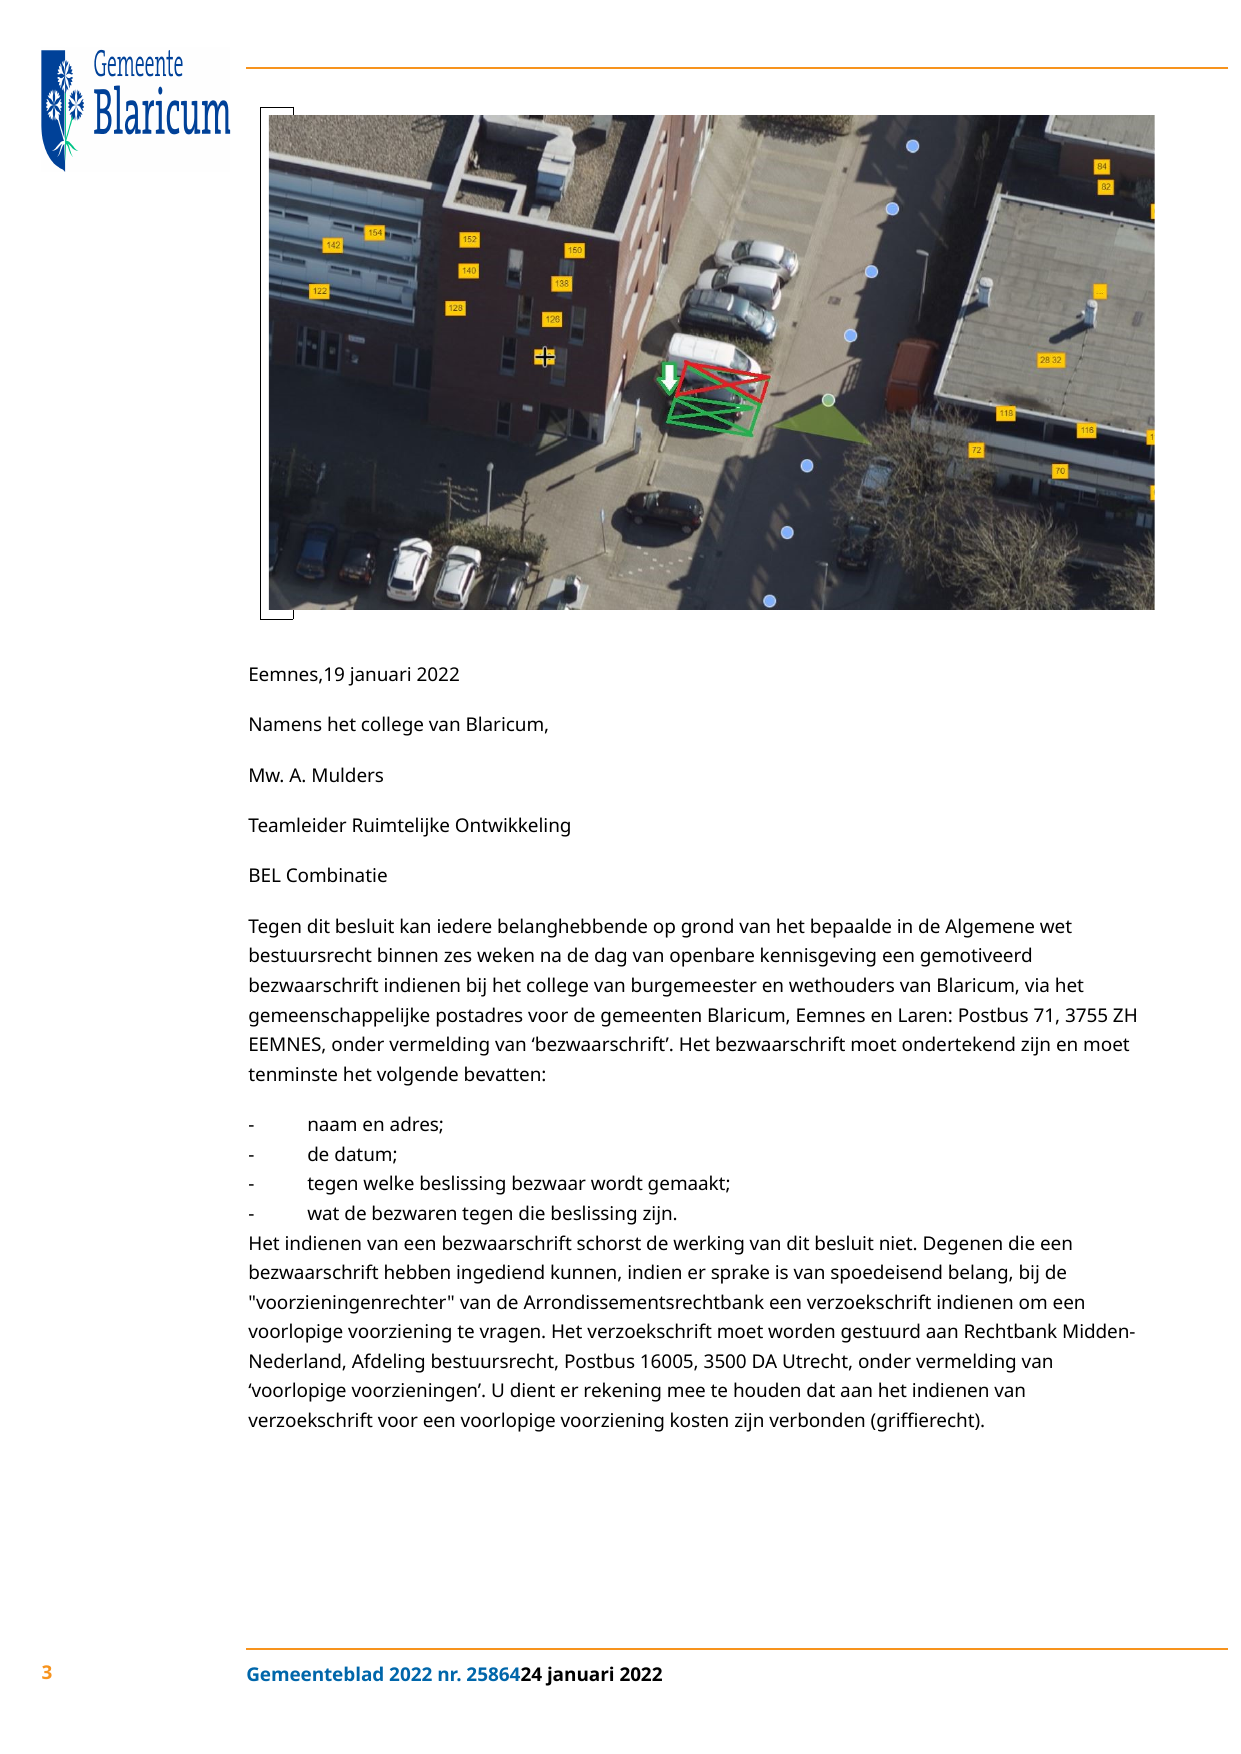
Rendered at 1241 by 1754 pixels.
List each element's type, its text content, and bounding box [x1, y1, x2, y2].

text Teamleider Ruimtelijke Ontwikkeling [248, 812, 1152, 838]
picture [41, 47, 231, 172]
text Tegen dit besluit kan iedere belanghebbende op grond van het bepaalde in de Algemene wet bestuursrecht binnen zes weken na de dag van openbare kennisgeving een gemotiveerd bezwaarschrift indienen bij het college van burgemeester en wethouders van Blaricum, via het gemeenschappelijke postadres voor de gemeenten Blaricum, Eemnes en Laren: Postbus 71, 3755 ZH EEMNES, onder vermelding van ‘bezwaarschrift’. Het bezwaarschrift moet ondertekend zijn en moet tenminste het volgende bevatten: [248, 913, 1152, 1087]
picture [268, 115, 1155, 610]
list tegen welke beslissing bezwaar wordt gemaakt; [248, 1171, 1152, 1196]
text BEL Combinatie [248, 863, 1152, 888]
text Namens het college van Blaricum, [248, 711, 1152, 737]
text Eemnes,19 januari 2022 [248, 661, 1152, 687]
list wat de bezwaren tegen die beslissing zijn. [248, 1200, 1152, 1226]
text Het indienen van een bezwaarschrift schorst de werking van dit besluit niet. Degenen die een bezwaarschrift hebben ingediend kunnen, indien er sprake is van spoedeisend belang, bij de "voorzieningenrechter" van de Arrondissementsrechtbank een verzoekschrift indienen om een voorlopige voorziening te vragen. Het verzoekschrift moet worden gestuurd aan Rechtbank Midden-Nederland, Afdeling bestuursrecht, Postbus 16005, 3500 DA Utrecht, onder vermelding van ‘voorlopige voorzieningen’. U dient er rekening mee te houden dat aan het indienen van verzoekschrift voor een voorlopige voorziening kosten zijn verbonden (griffierecht). [248, 1230, 1152, 1433]
list naam en adres; [248, 1111, 1152, 1137]
list de datum; [248, 1141, 1152, 1167]
text Mw. A. Mulders [248, 762, 1152, 788]
